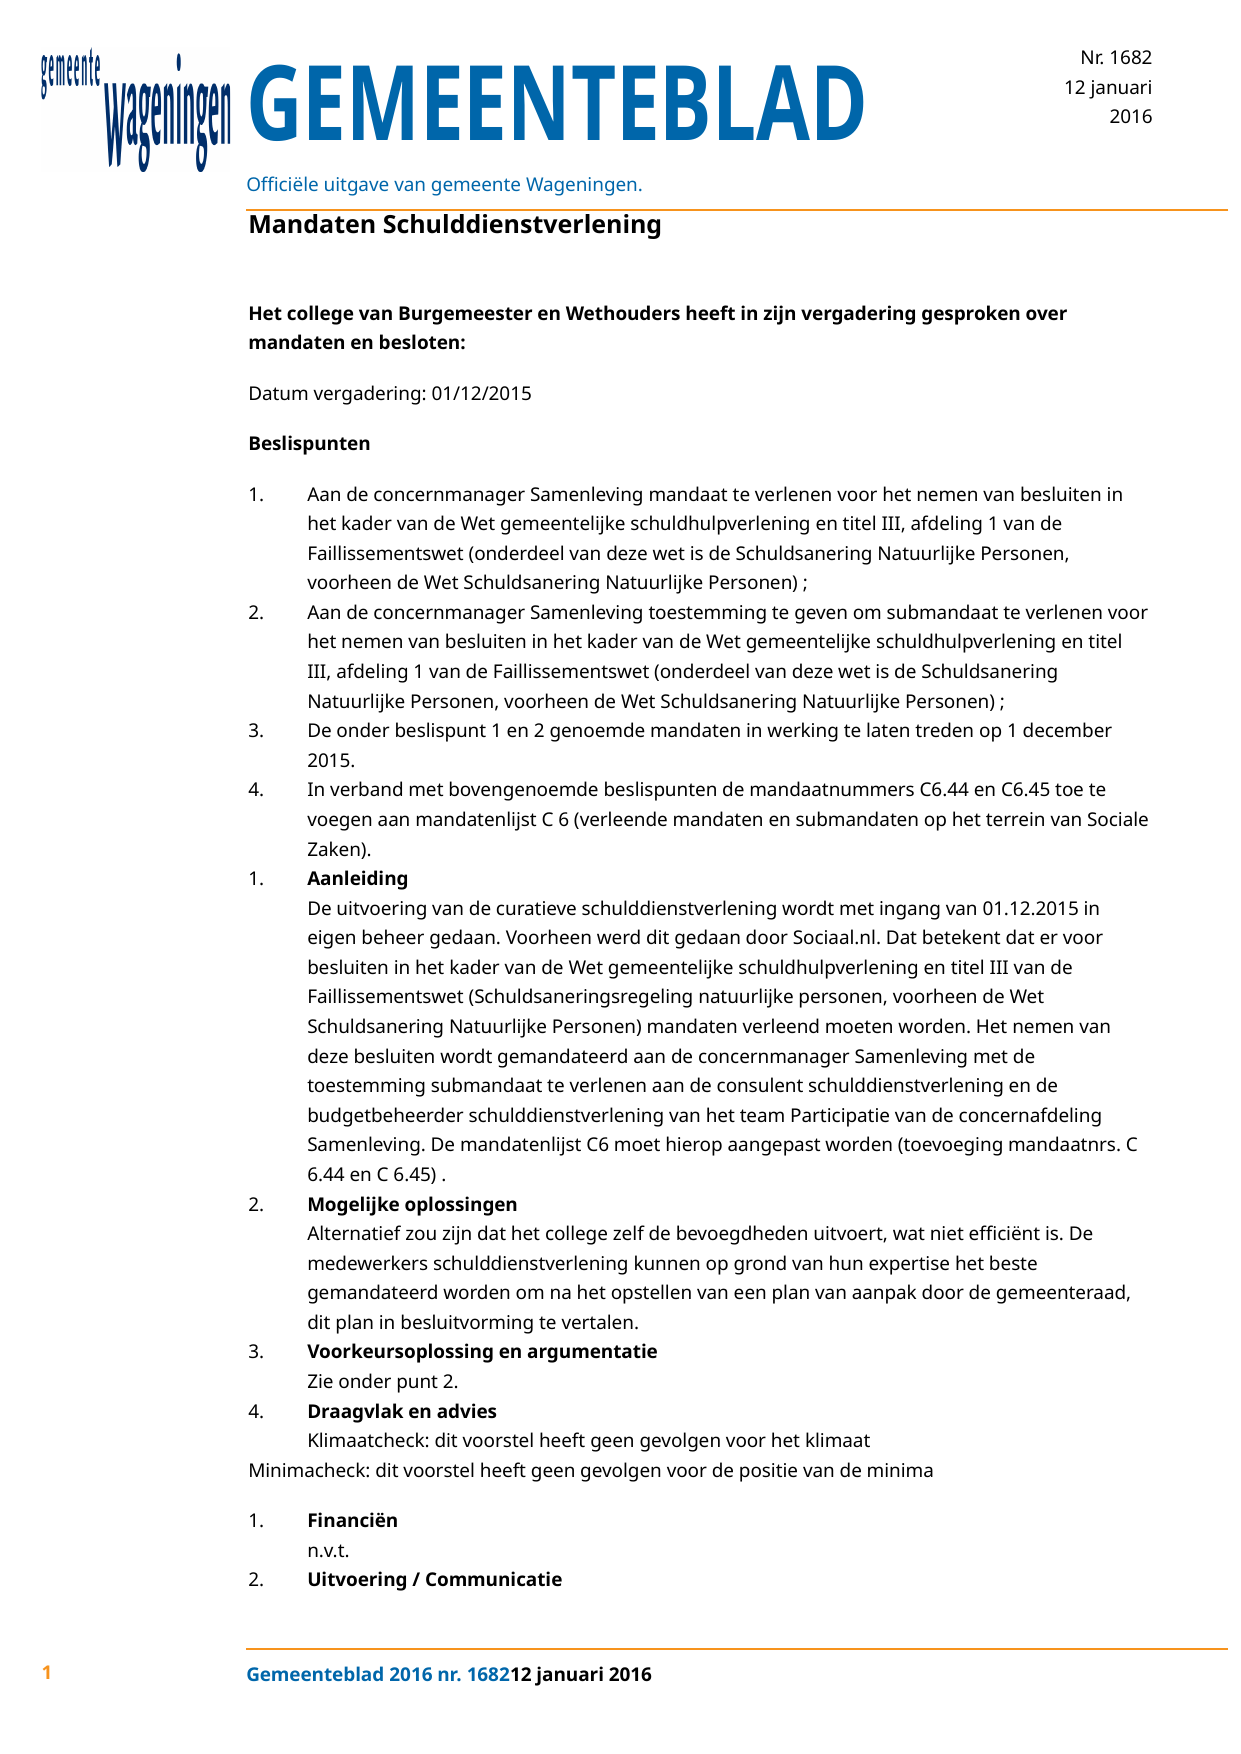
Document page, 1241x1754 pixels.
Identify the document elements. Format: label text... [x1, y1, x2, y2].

list In verband met bovengenoemde beslispunten de mandaatnummers C6.44 en C6.45 toe te voegen aan mandatenlijst C 6 (verleende mandaten en submandaten op het terrein van Sociale Zaken). [248, 777, 1152, 861]
list Financiën [248, 1507, 1152, 1533]
list Draagvlak en advies [248, 1398, 1152, 1423]
text Minimacheck: dit voorstel heeft geen gevolgen voor de positie van de minima [248, 1457, 1152, 1483]
list Voorkeursoplossing en argumentatie [248, 1339, 1152, 1364]
list Zie onder punt 2. [248, 1368, 1152, 1394]
picture [41, 47, 231, 172]
list Klimaatcheck: dit voorstel heeft geen gevolgen voor het klimaat [248, 1427, 1152, 1453]
list Aan de concernmanager Samenleving toestemming te geven om submandaat te verlenen voor het nemen van besluiten in het kader van de Wet gemeentelijke schuldhulpverlening en titel III, afdeling 1 van de Faillissementswet (onderdeel van deze wet is de Schuldsanering Natuurlijke Personen, voorheen de Wet Schuldsanering Natuurlijke Personen) ; [248, 599, 1152, 713]
list Aanleiding [248, 865, 1152, 891]
list Alternatief zou zijn dat het college zelf de bevoegdheden uitvoert, wat niet efficiënt is. De medewerkers schulddienstverlening kunnen op grond van hun expertise het beste gemandateerd worden om na het opstellen van een plan van aanpak door de gemeenteraad, dit plan in besluitvorming te vertalen. [248, 1220, 1152, 1335]
text Mandaten Schulddienstverlening [248, 211, 1152, 241]
text Datum vergadering: 01/12/2015 [248, 380, 1152, 406]
list Aan de concernmanager Samenleving mandaat te verlenen voor het nemen van besluiten in het kader van de Wet gemeentelijke schuldhulpverlening en titel III, afdeling 1 van de Faillissementswet (onderdeel van deze wet is de Schuldsanering Natuurlijke Personen, voorheen de Wet Schuldsanering Natuurlijke Personen) ; [248, 481, 1152, 595]
list De onder beslispunt 1 en 2 genoemde mandaten in werking te laten treden op 1 december 2015. [248, 717, 1152, 773]
list Uitvoering / Communicatie [248, 1567, 1152, 1592]
list Mogelijke oplossingen [248, 1191, 1152, 1216]
text Het college van Burgemeester en Wethouders heeft in zijn vergadering gesproken over mandaten en besloten: [248, 300, 1152, 355]
list De uitvoering van de curatieve schulddienstverlening wordt met ingang van 01.12.2015 in eigen beheer gedaan. Voorheen werd dit gedaan door Sociaal.nl. Dat betekent dat er voor besluiten in het kader van de Wet gemeentelijke schuldhulpverlening en titel III van de Faillissementswet (Schuldsaneringsregeling natuurlijke personen, voorheen de Wet Schuldsanering Natuurlijke Personen) mandaten verleend moeten worden. Het nemen van deze besluiten wordt gemandateerd aan de concernmanager Samenleving met de toestemming submandaat te verlenen aan de consulent schulddienstverlening en de budgetbeheerder schulddienstverlening van het team Participatie van de concernafdeling Samenleving. De mandatenlijst C6 moet hierop aangepast worden (toevoeging mandaatnrs. C 6.44 en C 6.45) . [248, 895, 1152, 1187]
text Beslispunten [248, 430, 1152, 456]
list n.v.t. [248, 1537, 1152, 1563]
